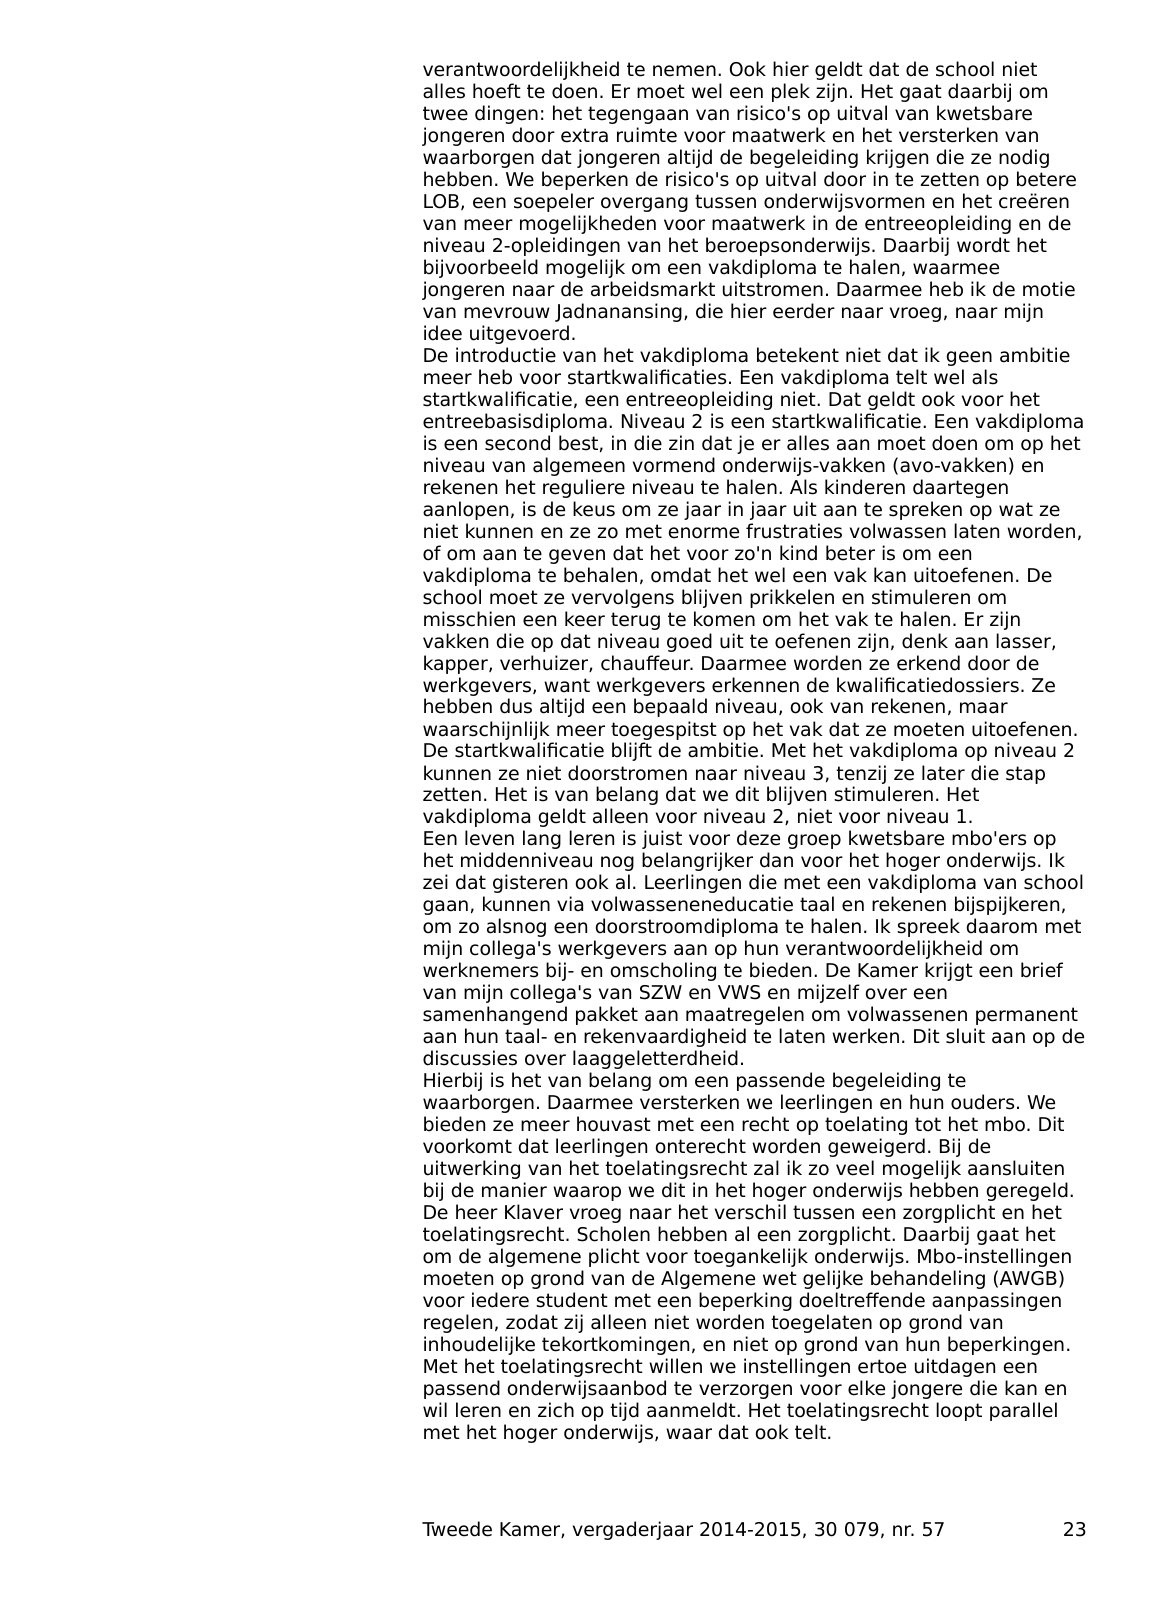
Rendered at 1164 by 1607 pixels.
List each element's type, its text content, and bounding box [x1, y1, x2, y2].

text Een leven lang leren is juist voor deze groep kwetsbare mbo'ers op het middenniveau nog belangrijker dan voor het hoger onderwijs. Ik zei dat gisteren ook al. Leerlingen die met een vakdiploma van school gaan, kunnen via volwasseneneducatie taal en rekenen bijspijkeren, om zo alsnog een doorstroomdiploma te halen. Ik spreek daarom met mijn collega's werkgevers aan op hun verantwoordelijkheid om werknemers bij- en omscholing te bieden. De Kamer krijgt een brief van mijn collega's van SZW en VWS en mijzelf over een samenhangend pakket aan maatregelen om volwassenen permanent aan hun taal- en rekenvaardigheid te laten werken. Dit sluit aan op de discussies over laaggeletterdheid. [422, 828, 1087, 1070]
text De heer Klaver vroeg naar het verschil tussen een zorgplicht en het toelatingsrecht. Scholen hebben al een zorgplicht. Daarbij gaat het om de algemene plicht voor toegankelijk onderwijs. Mbo-instellingen moeten op grond van de Algemene wet gelijke behandeling (AWGB) voor iedere student met een beperking doeltreffende aanpassingen regelen, zodat zij alleen niet worden toegelaten op grond van inhoudelijke tekortkomingen, en niet op grond van hun beperkingen. Met het toelatingsrecht willen we instellingen ertoe uitdagen een passend onderwijsaanbod te verzorgen voor elke jongere die kan en wil leren en zich op tijd aanmeldt. Het toelatingsrecht loopt parallel met het hoger onderwijs, waar dat ook telt. [422, 1202, 1087, 1444]
text verantwoordelijkheid te nemen. Ook hier geldt dat de school niet alles hoeft te doen. Er moet wel een plek zijn. Het gaat daarbij om twee dingen: het tegengaan van risico's op uitval van kwetsbare jongeren door extra ruimte voor maatwerk en het versterken van waarborgen dat jongeren altijd de begeleiding krijgen die ze nodig hebben. We beperken de risico's op uitval door in te zetten op betere LOB, een soepeler overgang tussen onderwijsvormen en het creëren van meer mogelijkheden voor maatwerk in de entreeopleiding en de niveau 2-opleidingen van het beroepsonderwijs. Daarbij wordt het bijvoorbeeld mogelijk om een vakdiploma te halen, waarmee jongeren naar de arbeidsmarkt uitstromen. Daarmee heb ik de motie van mevrouw Jadnanansing, die hier eerder naar vroeg, naar mijn idee uitgevoerd. [422, 59, 1087, 345]
text Hierbij is het van belang om een passende begeleiding te waarborgen. Daarmee versterken we leerlingen en hun ouders. We bieden ze meer houvast met een recht op toelating tot het mbo. Dit voorkomt dat leerlingen onterecht worden geweigerd. Bij de uitwerking van het toelatingsrecht zal ik zo veel mogelijk aansluiten bij de manier waarop we dit in het hoger onderwijs hebben geregeld. [422, 1070, 1087, 1202]
text De introductie van het vakdiploma betekent niet dat ik geen ambitie meer heb voor startkwalificaties. Een vakdiploma telt wel als startkwalificatie, een entreeopleiding niet. Dat geldt ook voor het entreebasisdiploma. Niveau 2 is een startkwalificatie. Een vakdiploma is een second best, in die zin dat je er alles aan moet doen om op het niveau van algemeen vormend onderwijs-vakken (avo-vakken) en rekenen het reguliere niveau te halen. Als kinderen daartegen aanlopen, is de keus om ze jaar in jaar uit aan te spreken op wat ze niet kunnen en ze zo met enorme frustraties volwassen laten worden, of om aan te geven dat het voor zo'n kind beter is om een vakdiploma te behalen, omdat het wel een vak kan uitoefenen. De school moet ze vervolgens blijven prikkelen en stimuleren om misschien een keer terug te komen om het vak te halen. Er zijn vakken die op dat niveau goed uit te oefenen zijn, denk aan lasser, kapper, verhuizer, chauffeur. Daarmee worden ze erkend door de werkgevers, want werkgevers erkennen de kwalificatiedossiers. Ze hebben dus altijd een bepaald niveau, ook van rekenen, maar waarschijnlijk meer toegespitst op het vak dat ze moeten uitoefenen. De startkwalificatie blijft de ambitie. Met het vakdiploma op niveau 2 kunnen ze niet doorstromen naar niveau 3, tenzij ze later die stap zetten. Het is van belang dat we dit blijven stimuleren. Het vakdiploma geldt alleen voor niveau 2, niet voor niveau 1. [422, 345, 1087, 828]
